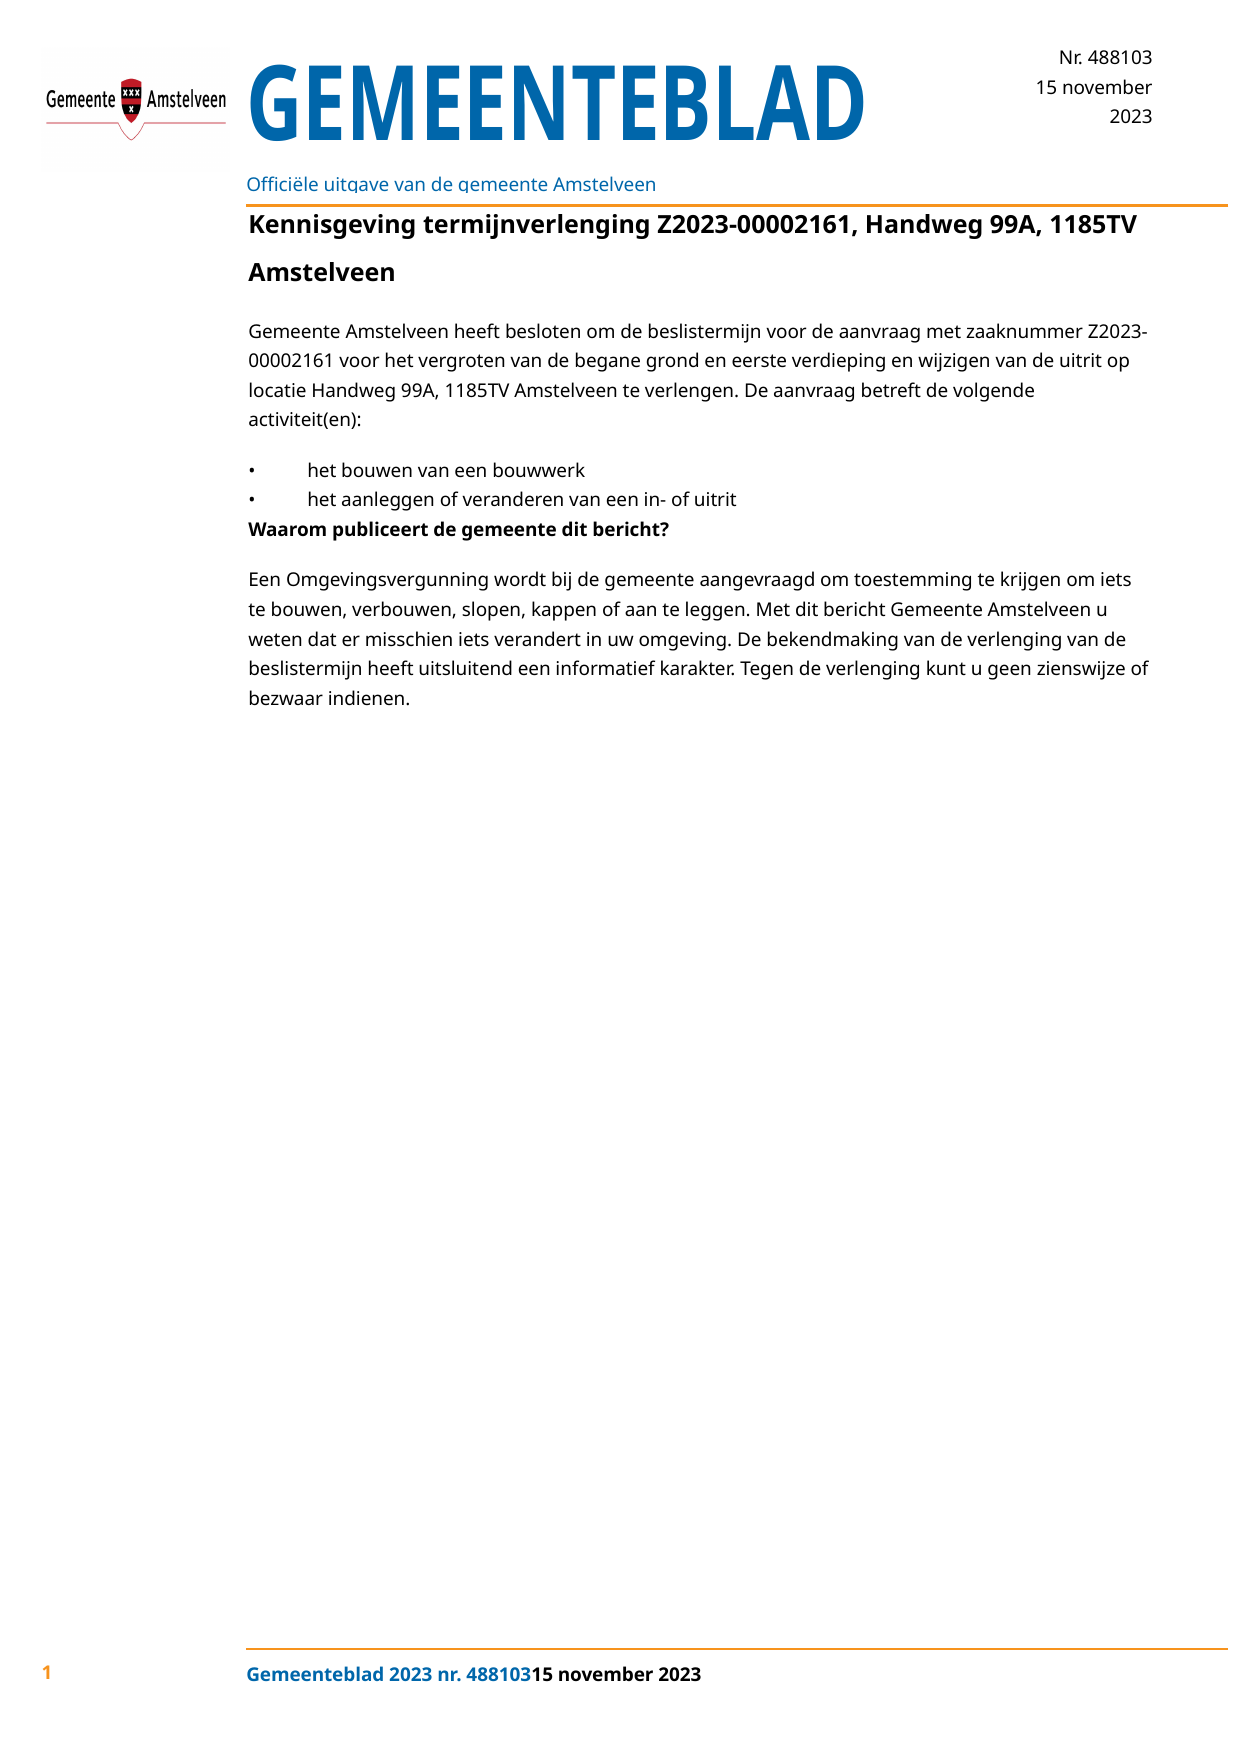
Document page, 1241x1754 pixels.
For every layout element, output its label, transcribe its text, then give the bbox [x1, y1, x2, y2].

picture [41, 47, 231, 172]
list het aanleggen of veranderen van een in- of uitrit [248, 487, 1152, 512]
text Kennisgeving termijnverlenging Z2023-00002161, Handweg 99A, 1185TV Amstelveen [248, 207, 1152, 288]
text Waarom publiceert de gemeente dit bericht? [248, 516, 1152, 542]
list het bouwen van een bouwwerk [248, 457, 1152, 483]
text Een Omgevingsvergunning wordt bij de gemeente aangevraagd om toestemming te krijgen om iets te bouwen, verbouwen, slopen, kappen of aan te leggen. Met dit bericht Gemeente Amstelveen u weten dat er misschien iets verandert in uw omgeving. De bekendmaking van de verlenging van de beslistermijn heeft uitsluitend een informatief karakter. Tegen de verlenging kunt u geen zienswijze of bezwaar indienen. [248, 567, 1152, 711]
text Gemeente Amstelveen heeft besloten om de beslistermijn voor de aanvraag met zaaknummer Z2023-00002161 voor het vergroten van de begane grond en eerste verdieping en wijzigen van de uitrit op locatie Handweg 99A, 1185TV Amstelveen te verlengen. De aanvraag betreft de volgende activiteit(en): [248, 318, 1152, 432]
